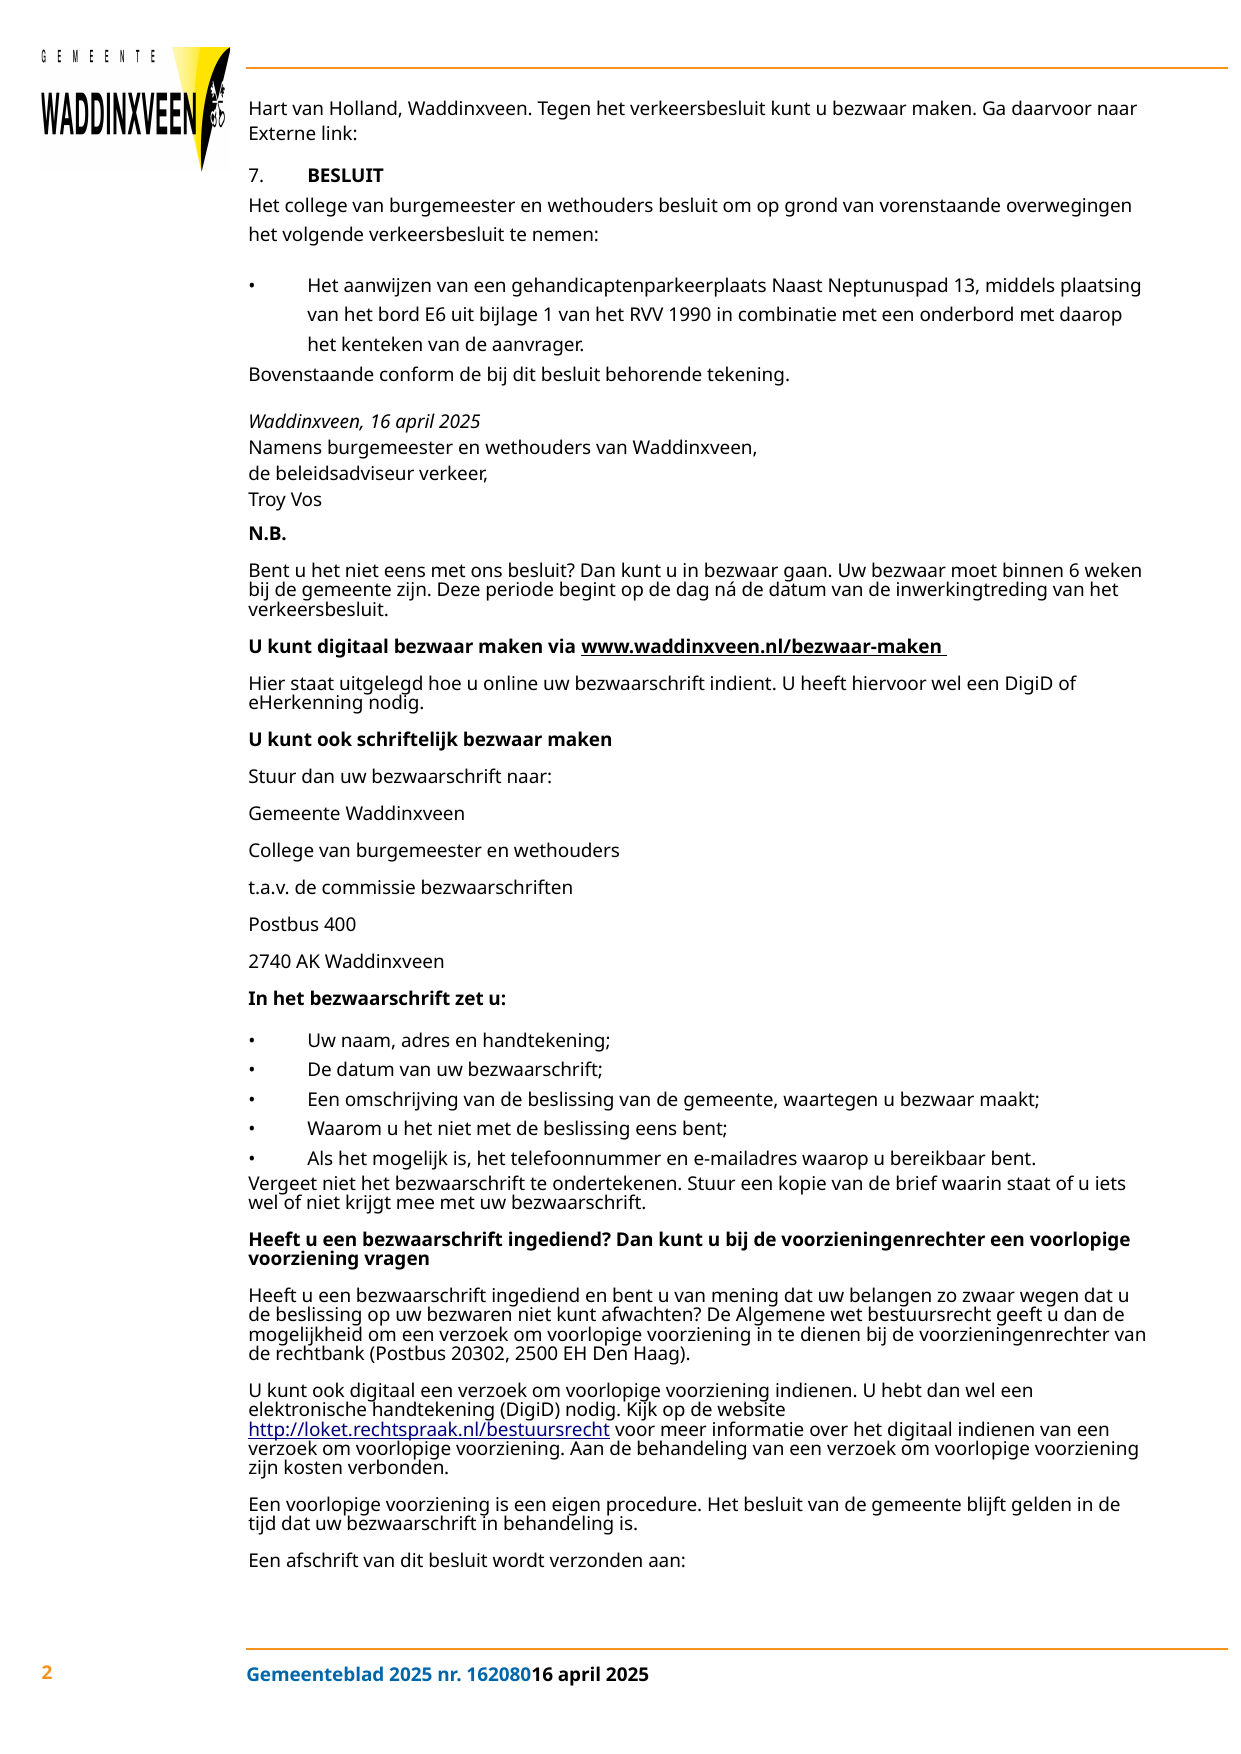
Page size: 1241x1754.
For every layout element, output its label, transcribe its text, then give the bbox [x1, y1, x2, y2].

list Als het mogelijk is, het telefoonnummer en e-mailadres waarop u bereikbaar bent. [248, 1145, 1152, 1171]
text Stuur dan uw bezwaarschrift naar: [248, 768, 1152, 787]
list Het aanwijzen van een gehandicaptenparkeerplaats Naast Neptunuspad 13, middels plaatsing van het bord E6 uit bijlage 1 van het RVV 1990 in combinatie met een onderbord met daarop het kenteken van de aanvrager. [248, 272, 1152, 357]
text t.a.v. de commissie bezwaarschriften [248, 879, 1152, 898]
text Waddinxveen, 16 april 2025 [248, 409, 1152, 434]
text Het college van burgemeester en wethouders besluit om op grond van vorenstaande overwegingen het volgende verkeersbesluit te nemen: [248, 192, 1152, 247]
text Bent u het niet eens met ons besluit? Dan kunt u in bezwaar gaan. Uw bezwaar moet binnen 6 weken bij de gemeente zijn. Deze periode begint op de dag ná de datum van de inwerkingtreding van het verkeersbesluit. [248, 562, 1152, 620]
list Uw naam, adres en handtekening; [248, 1027, 1152, 1052]
text Vergeet niet het bezwaarschrift te ondertekenen. Stuur een kopie van de brief waarin staat of u iets wel of niet krijgt mee met uw bezwaarschrift. [248, 1175, 1152, 1213]
text Postbus 400 [248, 916, 1152, 935]
text Namens burgemeester en wethouders van Waddinxveen, [248, 434, 1152, 460]
text College van burgemeester en wethouders [248, 842, 1152, 861]
text In het bezwaarschrift zet u: [248, 990, 1152, 1009]
text Heeft u een bezwaarschrift ingediend en bent u van mening dat uw belangen zo zwaar wegen dat u de beslissing op uw bezwaren niet kunt afwachten? De Algemene wet bestuursrecht geeft u dan de mogelijkheid om een verzoek om voorlopige voorziening in te dienen bij de voorzieningenrechter van de rechtbank (Postbus 20302, 2500 EH Den Haag). [248, 1287, 1152, 1364]
text Een voorlopige voorziening is een eigen procedure. Het besluit van de gemeente blijft gelden in de tijd dat uw bezwaarschrift in behandeling is. [248, 1496, 1152, 1534]
text U kunt ook digitaal een verzoek om voorlopige voorziening indienen. U hebt dan wel een elektronische handtekening (DigiD) nodig. Kijk op de website http://loket.rechtspraak.nl/bestuursrecht voor meer informatie over het digitaal indienen van een verzoek om voorlopige voorziening. Aan de behandeling van een verzoek om voorlopige voorziening zijn kosten verbonden. [248, 1382, 1152, 1478]
picture [41, 47, 231, 172]
text 2740 AK Waddinxveen [248, 953, 1152, 972]
text Een afschrift van dit besluit wordt verzonden aan: [248, 1552, 1152, 1572]
text N.B. [248, 525, 1152, 544]
list De datum van uw bezwaarschrift; [248, 1056, 1152, 1082]
text Troy Vos [248, 486, 1152, 512]
text Bovenstaande conform de bij dit besluit behorende tekening. [248, 361, 1152, 387]
list Een omschrijving van de beslissing van de gemeente, waartegen u bezwaar maakt; [248, 1086, 1152, 1112]
list Waarom u het niet met de beslissing eens bent; [248, 1116, 1152, 1141]
text U kunt digitaal bezwaar maken via www.waddinxveen.nl/bezwaar-maken [248, 638, 1152, 657]
text Heeft u een bezwaarschrift ingediend? Dan kunt u bij de voorzieningenrechter een voorlopige voorziening vragen [248, 1231, 1152, 1269]
text Hart van Holland, Waddinxveen. Tegen het verkeersbesluit kunt u bezwaar maken. Ga daarvoor naar Externe link: [248, 95, 1152, 146]
text Hier staat uitgelegd hoe u online uw bezwaarschrift indient. U heeft hiervoor wel een DigiD of eHerkenning nodig. [248, 675, 1152, 713]
list BESLUIT [248, 162, 1152, 188]
text de beleidsadviseur verkeer, [248, 460, 1152, 486]
text Gemeente Waddinxveen [248, 805, 1152, 824]
text U kunt ook schriftelijk bezwaar maken [248, 731, 1152, 750]
